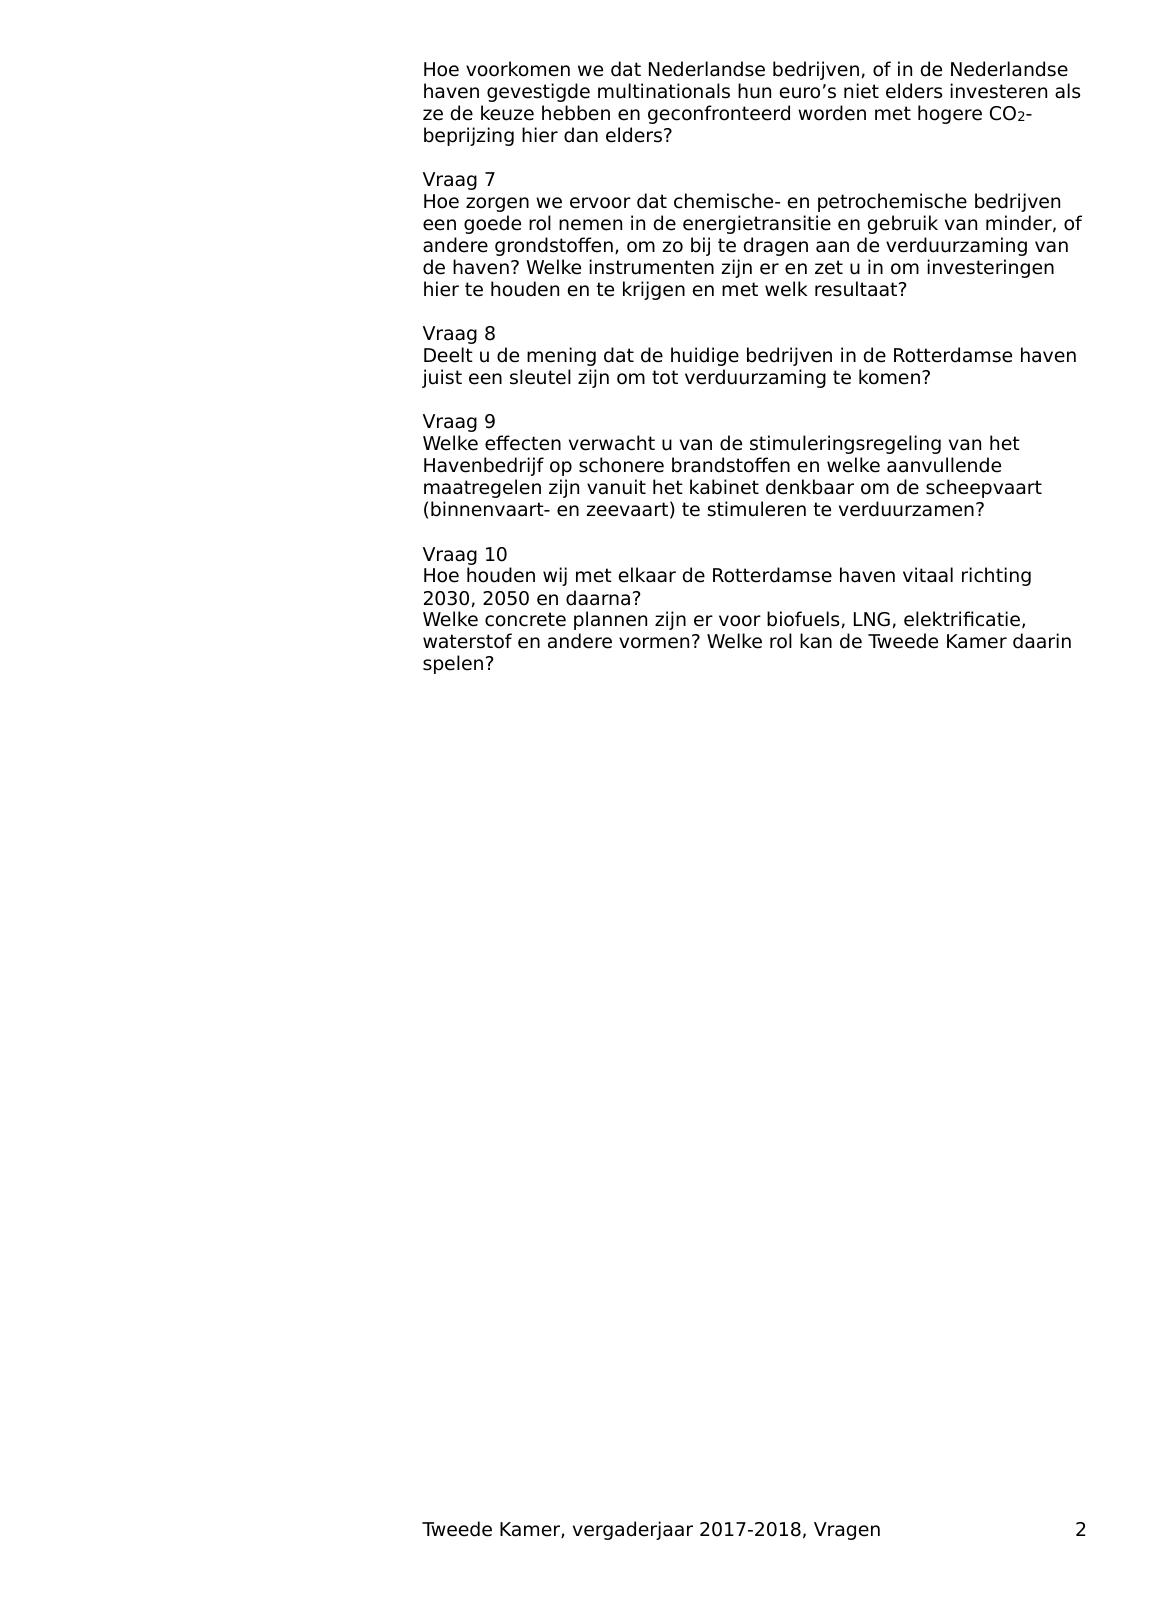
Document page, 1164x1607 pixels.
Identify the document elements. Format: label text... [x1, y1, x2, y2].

text Welke concrete plannen zijn er voor biofuels, LNG, elektrificatie, waterstof en andere vormen? Welke rol kan de Tweede Kamer daarin spelen? [422, 609, 1087, 675]
text Hoe houden wij met elkaar de Rotterdamse haven vitaal richting 2030, 2050 en daarna? [422, 565, 1087, 609]
text Vraag 7 [422, 169, 1087, 191]
text Vraag 10 [422, 543, 1087, 565]
text Hoe zorgen we ervoor dat chemische- en petrochemische bedrijven een goede rol nemen in de energietransitie en gebruik van minder, of andere grondstoffen, om zo bij te dragen aan de verduurzaming van de haven? Welke instrumenten zijn er en zet u in om investeringen hier te houden en te krijgen en met welk resultaat? [422, 191, 1087, 301]
text Vraag 9 [422, 411, 1087, 433]
text Deelt u de mening dat de huidige bedrijven in de Rotterdamse haven juist een sleutel zijn om tot verduurzaming te komen? [422, 345, 1087, 389]
text Welke effecten verwacht u van de stimuleringsregeling van het Havenbedrijf op schonere brandstoffen en welke aanvullende maatregelen zijn vanuit het kabinet denkbaar om de scheepvaart (binnenvaart- en zeevaart) te stimuleren te verduurzamen? [422, 433, 1087, 521]
text Vraag 8 [422, 323, 1087, 345]
text Hoe voorkomen we dat Nederlandse bedrijven, of in de Nederlandse haven gevestigde multinationals hun euro’s niet elders investeren als ze de keuze hebben en geconfronteerd worden met hogere CO2-beprijzing hier dan elders? [422, 59, 1087, 147]
